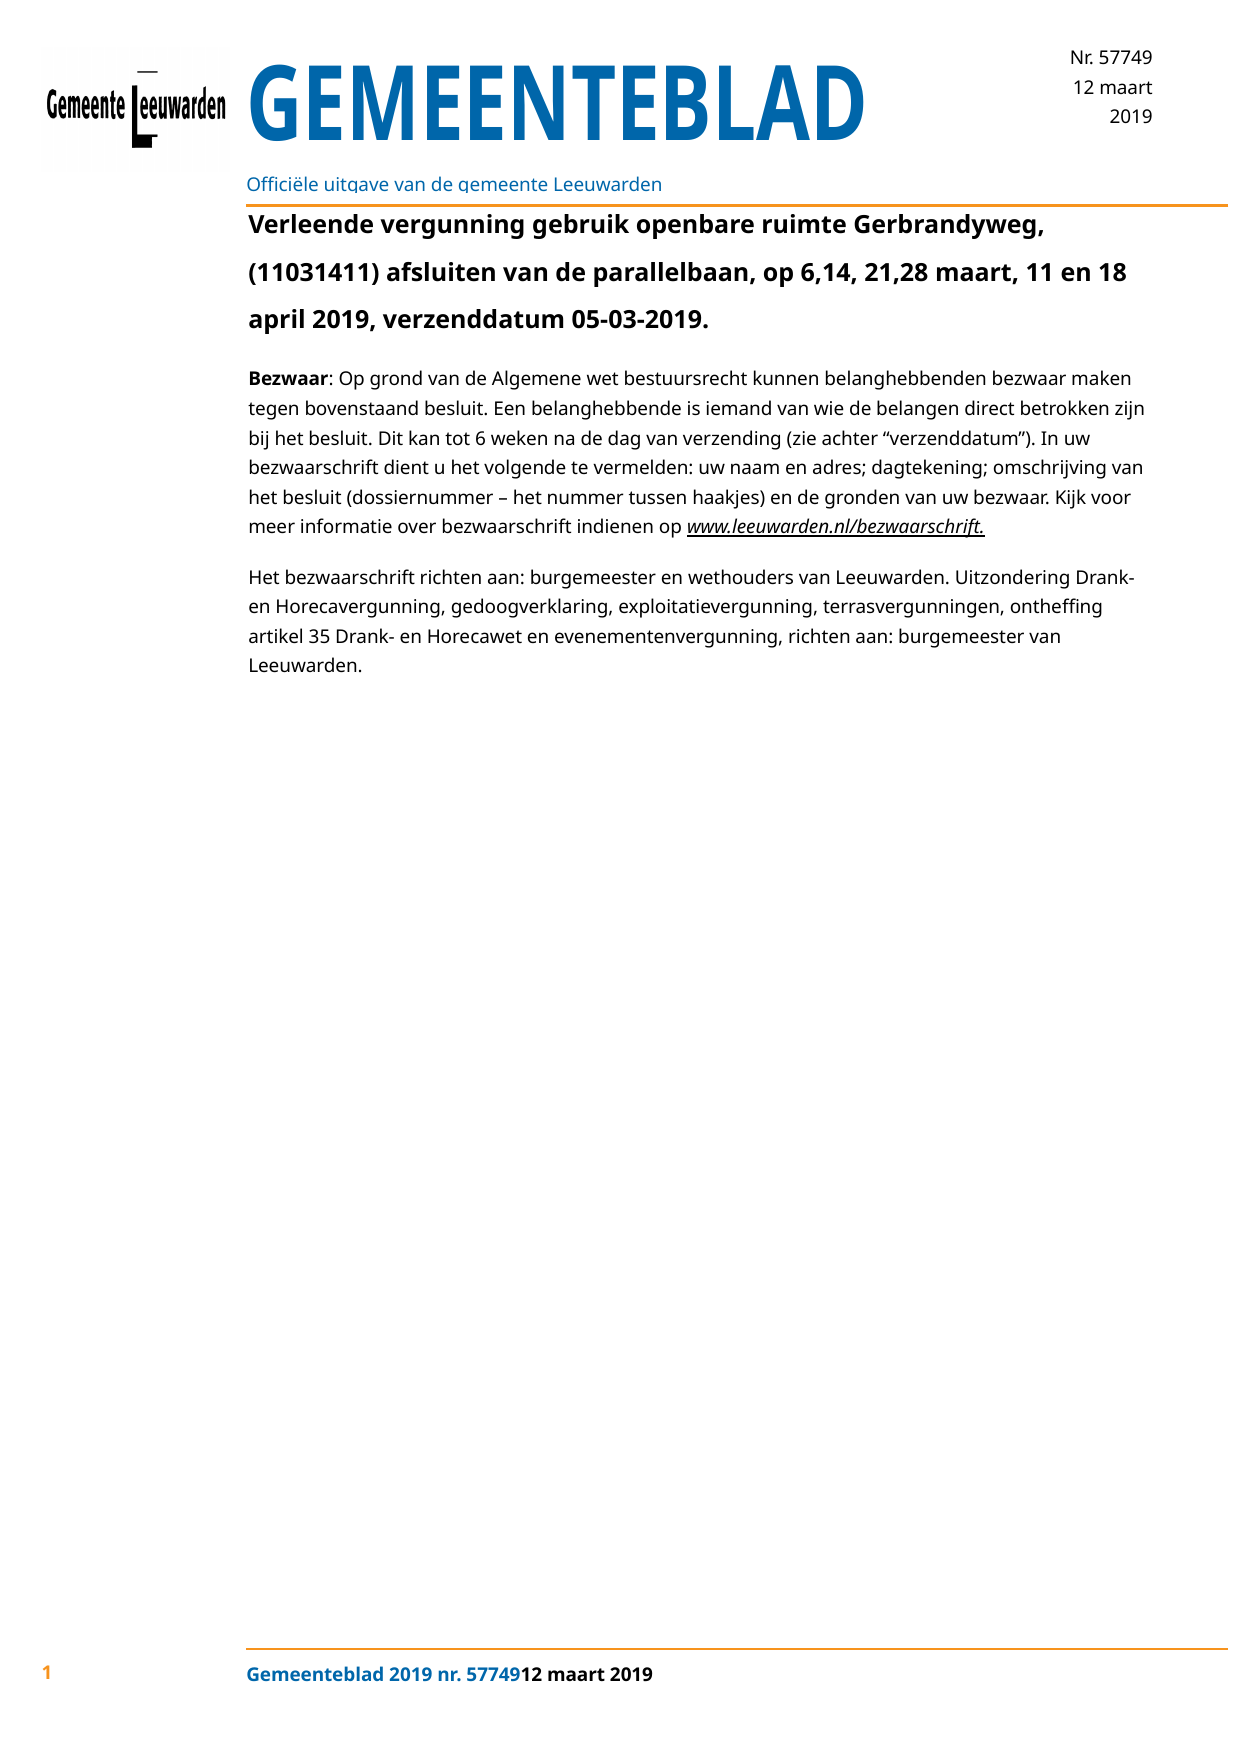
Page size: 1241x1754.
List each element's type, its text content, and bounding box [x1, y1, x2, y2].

picture [41, 47, 231, 172]
text Het bezwaarschrift richten aan: burgemeester en wethouders van Leeuwarden. Uitzondering Drank- en Horecavergunning, gedoogverklaring, exploitatievergunning, terrasvergunningen, ontheffing artikel 35 Drank- en Horecawet en evenementenvergunning, richten aan: burgemeester van Leeuwarden. [248, 564, 1152, 678]
text Verleende vergunning gebruik openbare ruimte Gerbrandyweg, (11031411) afsluiten van de parallelbaan, op 6,14, 21,28 maart, 11 en 18 april 2019, verzenddatum 05-03-2019. [248, 207, 1152, 336]
text Bezwaar: Op grond van de Algemene wet bestuursrecht kunnen belanghebbenden bezwaar maken tegen bovenstaand besluit. Een belanghebbende is iemand van wie de belangen direct betrokken zijn bij het besluit. Dit kan tot 6 weken na de dag van verzending (zie achter “verzenddatum”). In uw bezwaarschrift dient u het volgende te vermelden: uw naam en adres; dagtekening; omschrijving van het besluit (dossiernummer – het nummer tussen haakjes) en de gronden van uw bezwaar. Kijk voor meer informatie over bezwaarschrift indienen op www.leeuwarden.nl/bezwaarschrift. [248, 366, 1152, 539]
